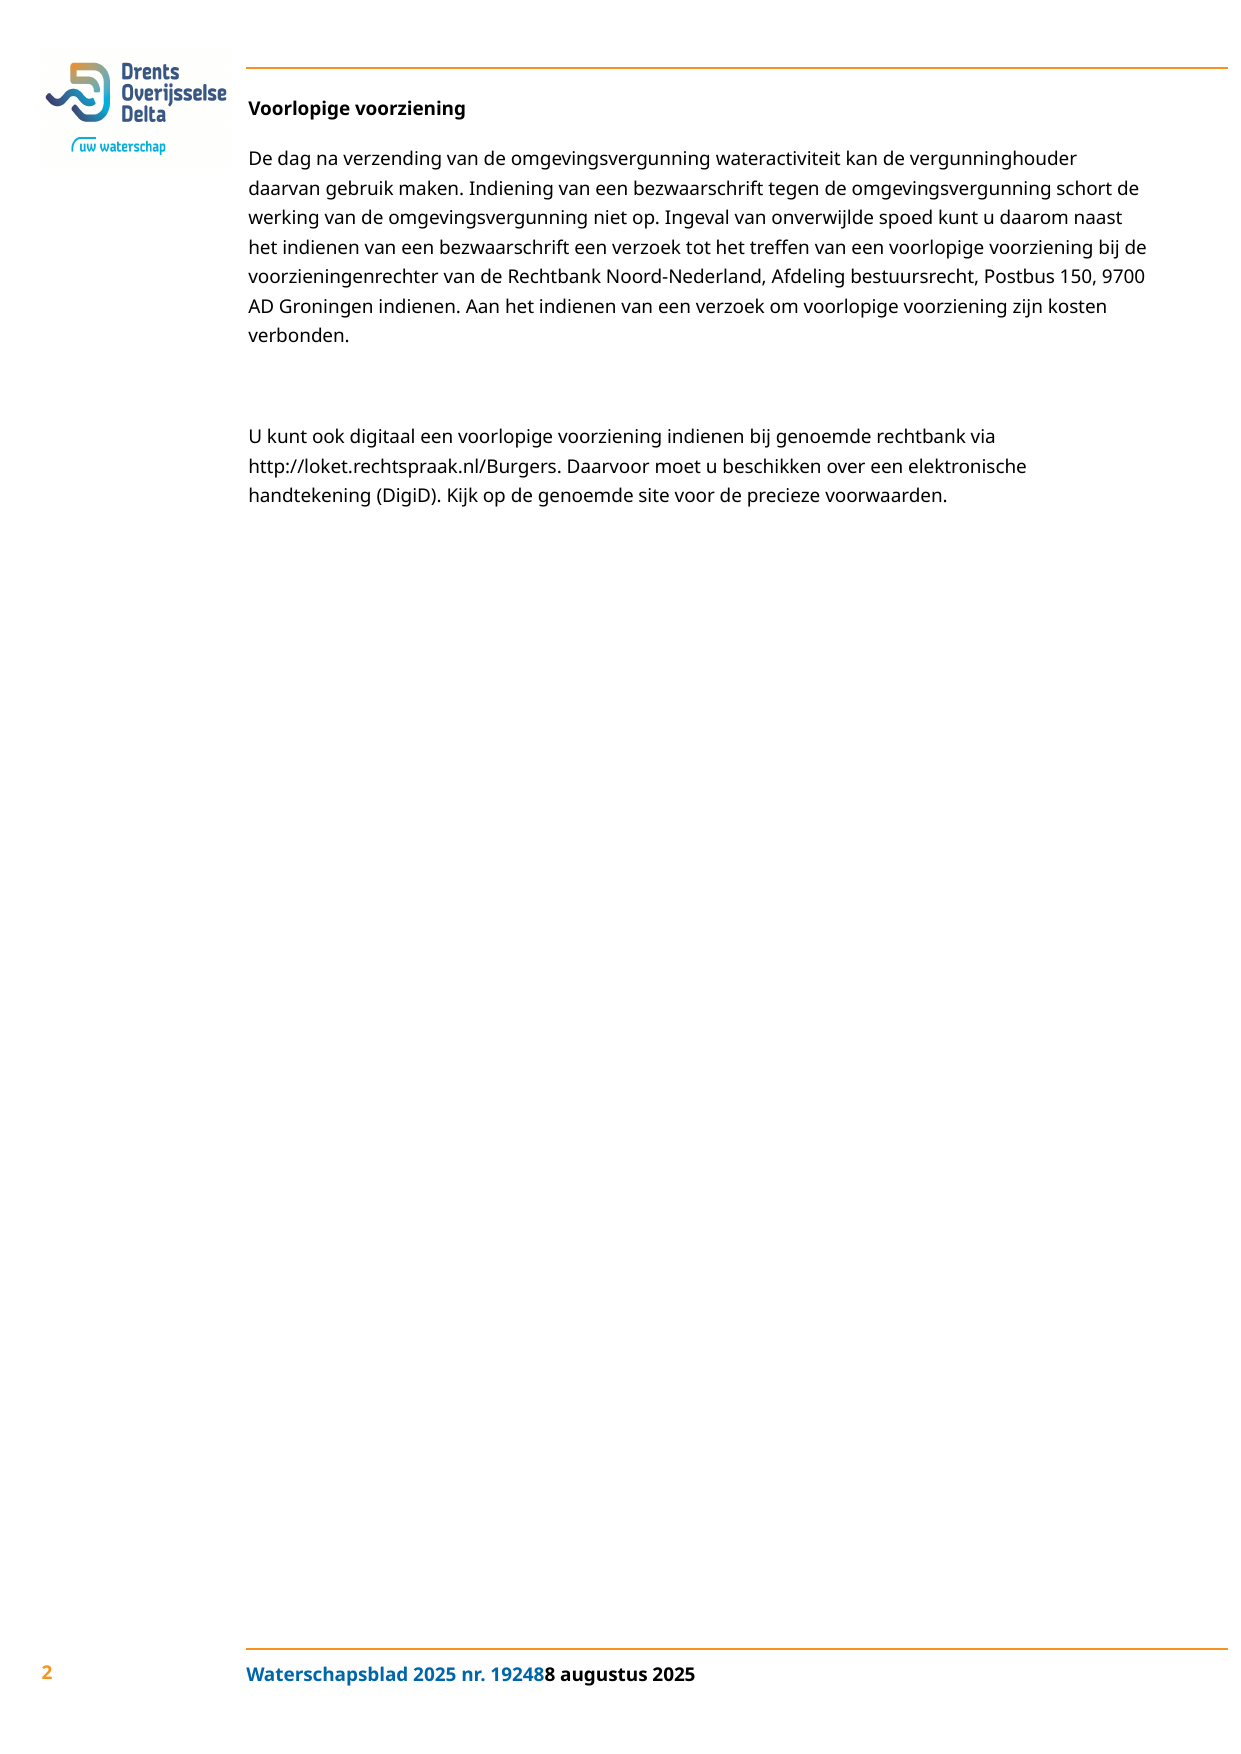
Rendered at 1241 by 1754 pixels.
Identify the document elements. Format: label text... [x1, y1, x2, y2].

text Voorlopige voorziening [248, 95, 1152, 121]
text U kunt ook digitaal een voorlopige voorziening indienen bij genoemde rechtbank via http://loket.rechtspraak.nl/Burgers. Daarvoor moet u beschikken over een elektronische handtekening (DigiD). Kijk op de genoemde site voor de precieze voorwaarden. [248, 423, 1152, 508]
text De dag na verzending van de omgevingsvergunning wateractiviteit kan de vergunninghouder daarvan gebruik maken. Indiening van een bezwaarschrift tegen de omgevingsvergunning schort de werking van de omgevingsvergunning niet op. Ingeval van onverwijlde spoed kunt u daarom naast het indienen van een bezwaarschrift een verzoek tot het treffen van een voorlopige voorziening bij de voorzieningenrechter van de Rechtbank Noord-Nederland, Afdeling bestuursrecht, Postbus 150, 9700 AD Groningen indienen. Aan het indienen van een verzoek om voorlopige voorziening zijn kosten verbonden. [248, 145, 1152, 348]
picture [41, 47, 231, 172]
